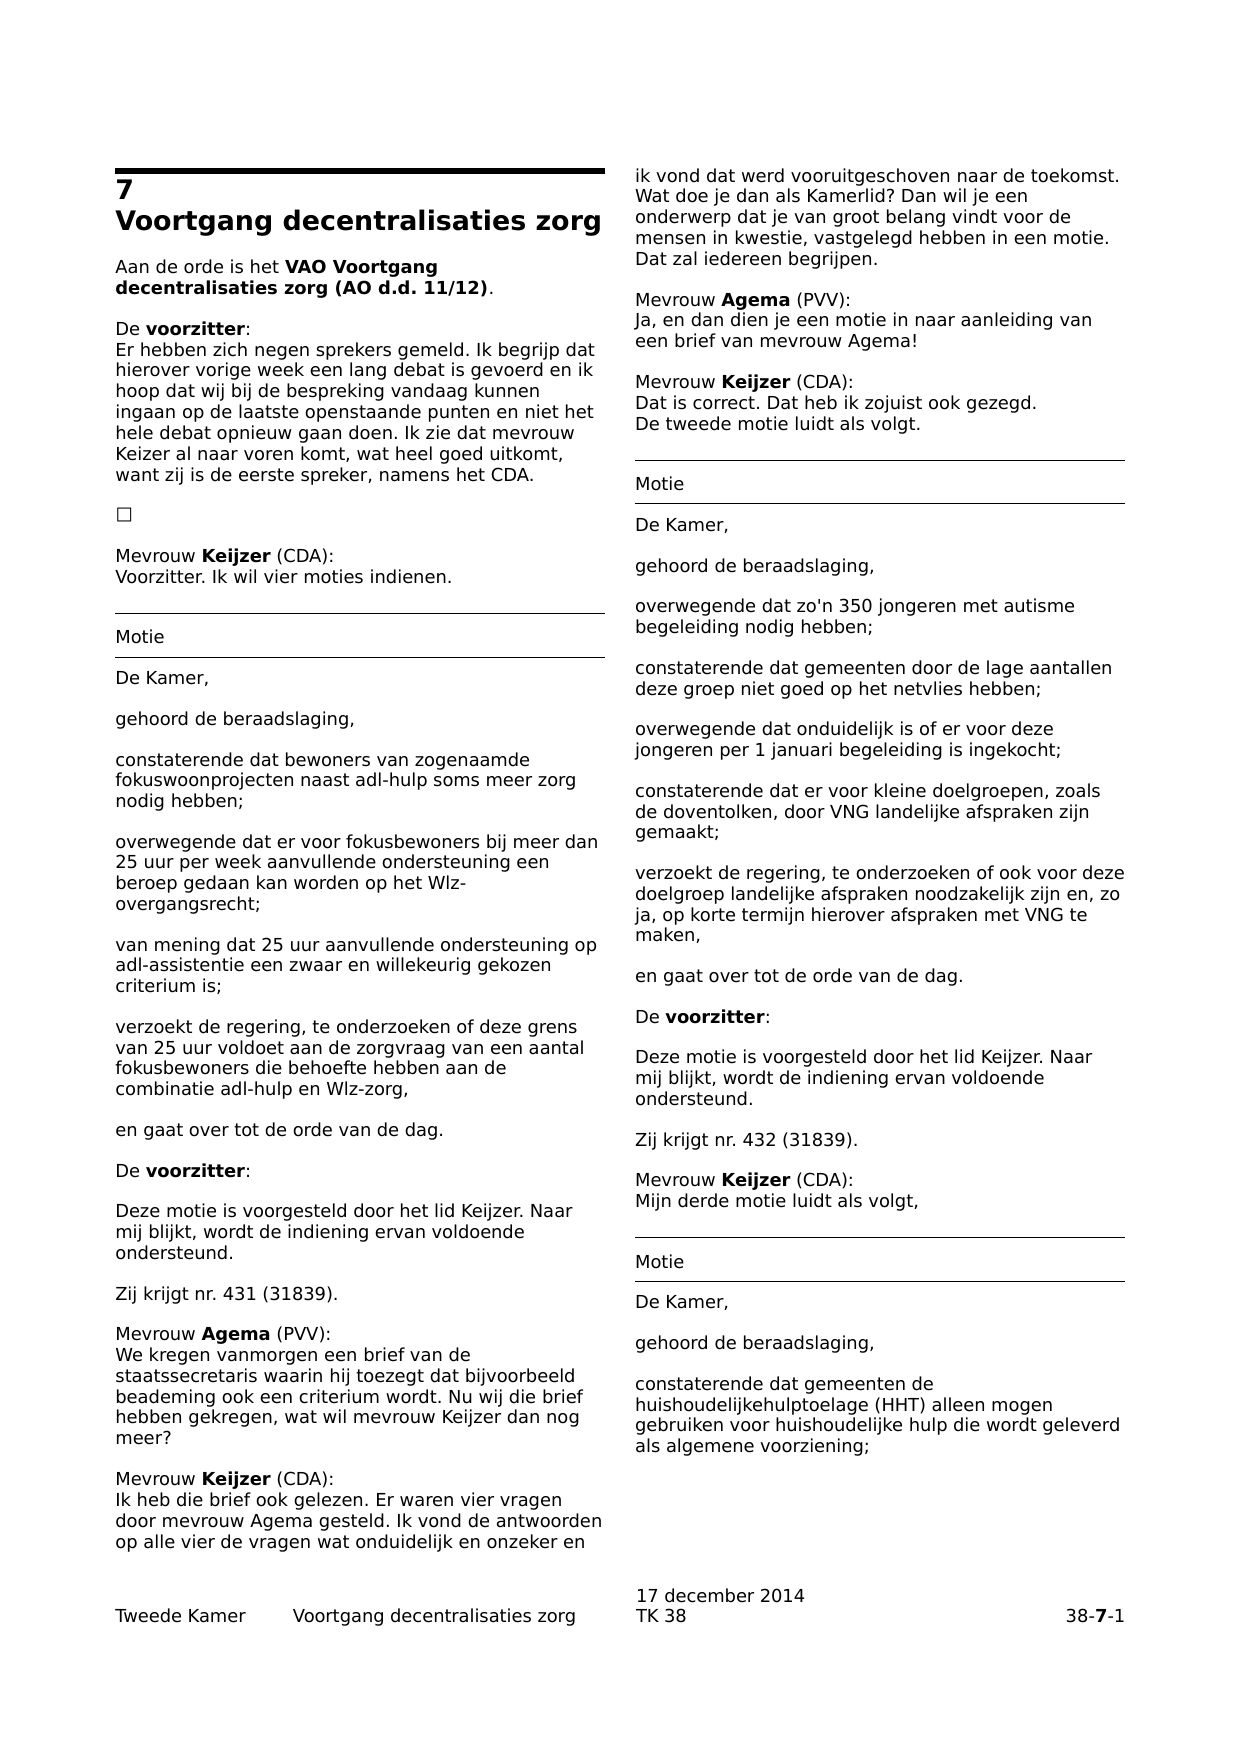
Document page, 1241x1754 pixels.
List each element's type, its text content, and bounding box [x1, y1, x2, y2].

text De voorzitter: [115, 318, 605, 339]
text De Kamer, [635, 515, 1125, 536]
text De voorzitter: [115, 1160, 605, 1181]
text en gaat over tot de orde van de dag. [115, 1120, 605, 1140]
text ⬜ [115, 505, 605, 526]
text Aan de orde is het VAO Voortgang decentralisaties zorg (AO d.d. 11/12). [115, 257, 605, 298]
text overwegende dat er voor fokusbewoners bij meer dan 25 uur per week aanvullende ondersteuning een beroep gedaan kan worden op het Wlz-overgangsrecht; [115, 832, 605, 914]
text We kregen vanmorgen een brief van de staatssecretaris waarin hij toezegt dat bijvoorbeeld beademing ook een criterium wordt. Nu wij die brief hebben gekregen, wat wil mevrouw Keijzer dan nog meer? [115, 1345, 605, 1449]
text gehoord de beraadslaging, [635, 1333, 1125, 1354]
text Mevrouw Keijzer (CDA): [115, 1469, 605, 1490]
text Mevrouw Agema (PVV): [115, 1324, 605, 1345]
text Mevrouw Keijzer (CDA): [115, 546, 605, 567]
text en gaat over tot de orde van de dag. [635, 966, 1125, 987]
text van mening dat 25 uur aanvullende ondersteuning op adl-assistentie een zwaar en willekeurig gekozen criterium is; [115, 934, 605, 997]
text Motie [635, 1252, 1125, 1272]
text Mijn derde motie luidt als volgt, [635, 1191, 1125, 1212]
text overwegende dat onduidelijk is of er voor deze jongeren per 1 januari begeleiding is ingekocht; [635, 719, 1125, 761]
text Mevrouw Keijzer (CDA): [635, 372, 1125, 393]
text De Kamer, [635, 1292, 1125, 1313]
text De voorzitter: [635, 1007, 1125, 1027]
text overwegende dat zo'n 350 jongeren met autisme begeleiding nodig hebben; [635, 596, 1125, 638]
text Deze motie is voorgesteld door het lid Keijzer. Naar mij blijkt, wordt de indiening ervan voldoende ondersteund. [115, 1201, 605, 1263]
text constaterende dat gemeenten de huishoudelijkehulptoelage (HHT) alleen mogen gebruiken voor huishoudelijke hulp die wordt geleverd als algemene voorziening; [635, 1374, 1125, 1457]
text verzoekt de regering, te onderzoeken of deze grens van 25 uur voldoet aan de zorgvraag van een aantal fokusbewoners die behoefte hebben aan de combinatie adl-hulp en Wlz-zorg, [115, 1017, 605, 1100]
text constaterende dat er voor kleine doelgroepen, zoals de doventolken, door VNG landelijke afspraken zijn gemaakt; [635, 781, 1125, 843]
title 7 Voortgang decentralisaties zorg [115, 174, 605, 237]
text Er hebben zich negen sprekers gemeld. Ik begrijp dat hierover vorige week een lang debat is gevoerd en ik hoop dat wij bij de bespreking vandaag kunnen ingaan op de laatste openstaande punten en niet het hele debat opnieuw gaan doen. Ik zie dat mevrouw Keizer al naar voren komt, wat heel goed uitkomt, want zij is de eerste spreker, namens het CDA. [115, 339, 605, 485]
text verzoekt de regering, te onderzoeken of ook voor deze doelgroep landelijke afspraken noodzakelijk zijn en, zo ja, op korte termijn hierover afspraken met VNG te maken, [635, 863, 1125, 946]
text De tweede motie luidt als volgt. [635, 413, 1125, 434]
text Dat is correct. Dat heb ik zojuist ook gezegd. [635, 393, 1125, 413]
text Voorzitter. Ik wil vier moties indienen. [115, 567, 605, 587]
text Mevrouw Agema (PVV): [635, 289, 1125, 310]
text Ja, en dan dien je een motie in naar aanleiding van een brief van mevrouw Agema! [635, 310, 1125, 352]
text Motie [635, 474, 1125, 495]
text Ik heb die brief ook gelezen. Er waren vier vragen door mevrouw Agema gesteld. Ik vond de antwoorden op alle vier de vragen wat onduidelijk en onzeker en [115, 1490, 605, 1552]
text gehoord de beraadslaging, [635, 556, 1125, 576]
text Motie [115, 627, 605, 648]
text Zij krijgt nr. 431 (31839). [115, 1283, 605, 1304]
text constaterende dat gemeenten door de lage aantallen deze groep niet goed op het netvlies hebben; [635, 658, 1125, 699]
text De Kamer, [115, 668, 605, 689]
text ik vond dat werd vooruitgeschoven naar de toekomst. Wat doe je dan als Kamerlid? Dan wil je een onderwerp dat je van groot belang vindt voor de mensen in kwestie, vastgelegd hebben in een motie. Dat zal iedereen begrijpen. [635, 165, 1125, 269]
text Zij krijgt nr. 432 (31839). [635, 1129, 1125, 1150]
text Deze motie is voorgesteld door het lid Keijzer. Naar mij blijkt, wordt de indiening ervan voldoende ondersteund. [635, 1047, 1125, 1109]
text gehoord de beraadslaging, [115, 709, 605, 729]
text constaterende dat bewoners van zogenaamde fokuswoonprojecten naast adl-hulp soms meer zorg nodig hebben; [115, 749, 605, 812]
text Mevrouw Keijzer (CDA): [635, 1170, 1125, 1191]
